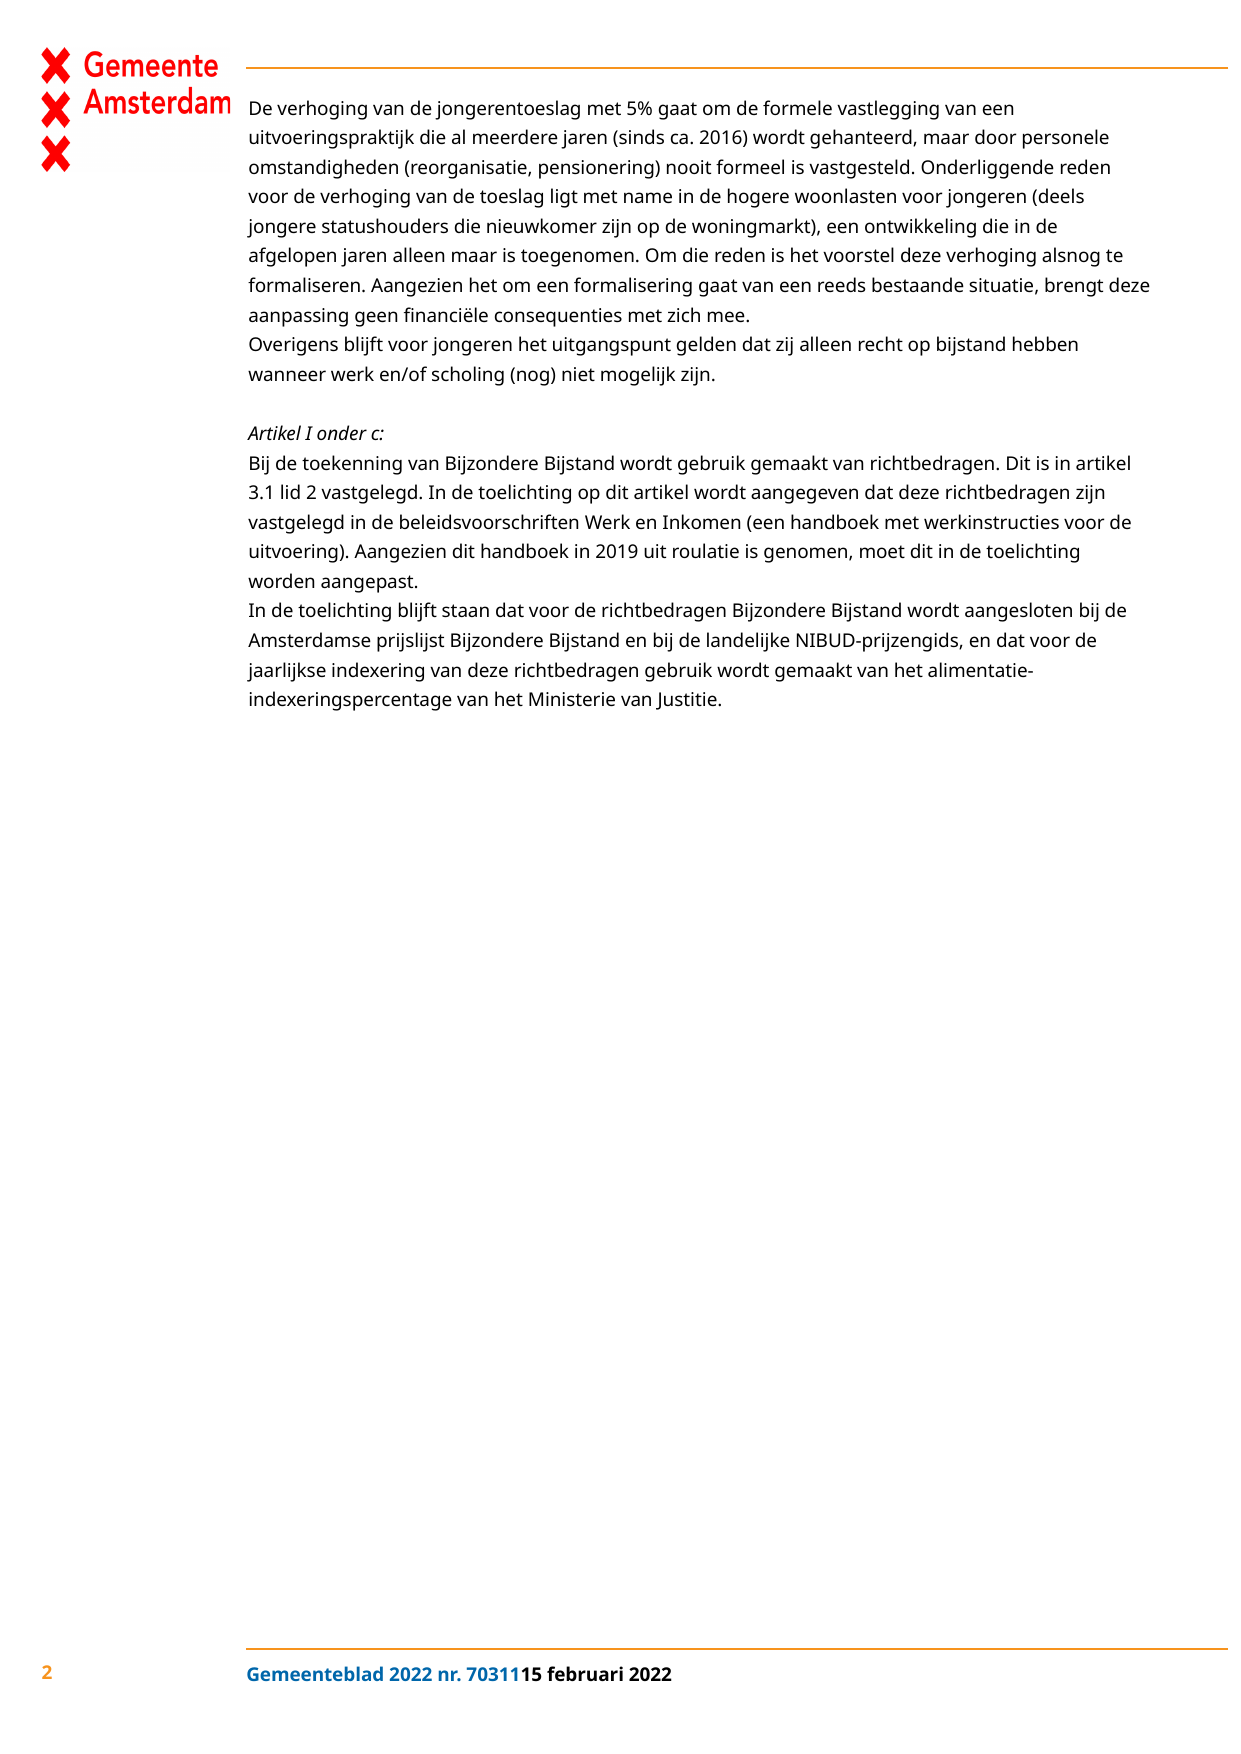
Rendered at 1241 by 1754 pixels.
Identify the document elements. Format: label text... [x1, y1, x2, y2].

text Artikel I onder c: [248, 420, 1152, 446]
text De verhoging van de jongerentoeslag met 5% gaat om de formele vastlegging van een uitvoeringspraktijk die al meerdere jaren (sinds ca. 2016) wordt gehanteerd, maar door personele omstandigheden (reorganisatie, pensionering) nooit formeel is vastgesteld. Onderliggende reden voor de verhoging van de toeslag ligt met name in de hogere woonlasten voor jongeren (deels jongere statushouders die nieuwkomer zijn op de woningmarkt), een ontwikkeling die in de afgelopen jaren alleen maar is toegenomen. Om die reden is het voorstel deze verhoging alsnog te formaliseren. Aangezien het om een formalisering gaat van een reeds bestaande situatie, brengt deze aanpassing geen financiële consequenties met zich mee. [248, 95, 1152, 328]
picture [41, 47, 231, 172]
text In de toelichting blijft staan dat voor de richtbedragen Bijzondere Bijstand wordt aangesloten bij de Amsterdamse prijslijst Bijzondere Bijstand en bij de landelijke NIBUD-prijzengids, en dat voor de jaarlijkse indexering van deze richtbedragen gebruik wordt gemaakt van het alimentatie-indexeringspercentage van het Ministerie van Justitie. [248, 598, 1152, 712]
text Bij de toekenning van Bijzondere Bijstand wordt gebruik gemaakt van richtbedragen. Dit is in artikel 3.1 lid 2 vastgelegd. In de toelichting op dit artikel wordt aangegeven dat deze richtbedragen zijn vastgelegd in de beleidsvoorschriften Werk en Inkomen (een handboek met werkinstructies voor de uitvoering). Aangezien dit handboek in 2019 uit roulatie is genomen, moet dit in de toelichting worden aangepast. [248, 450, 1152, 594]
text Overigens blijft voor jongeren het uitgangspunt gelden dat zij alleen recht op bijstand hebben wanneer werk en/of scholing (nog) niet mogelijk zijn. [248, 331, 1152, 387]
